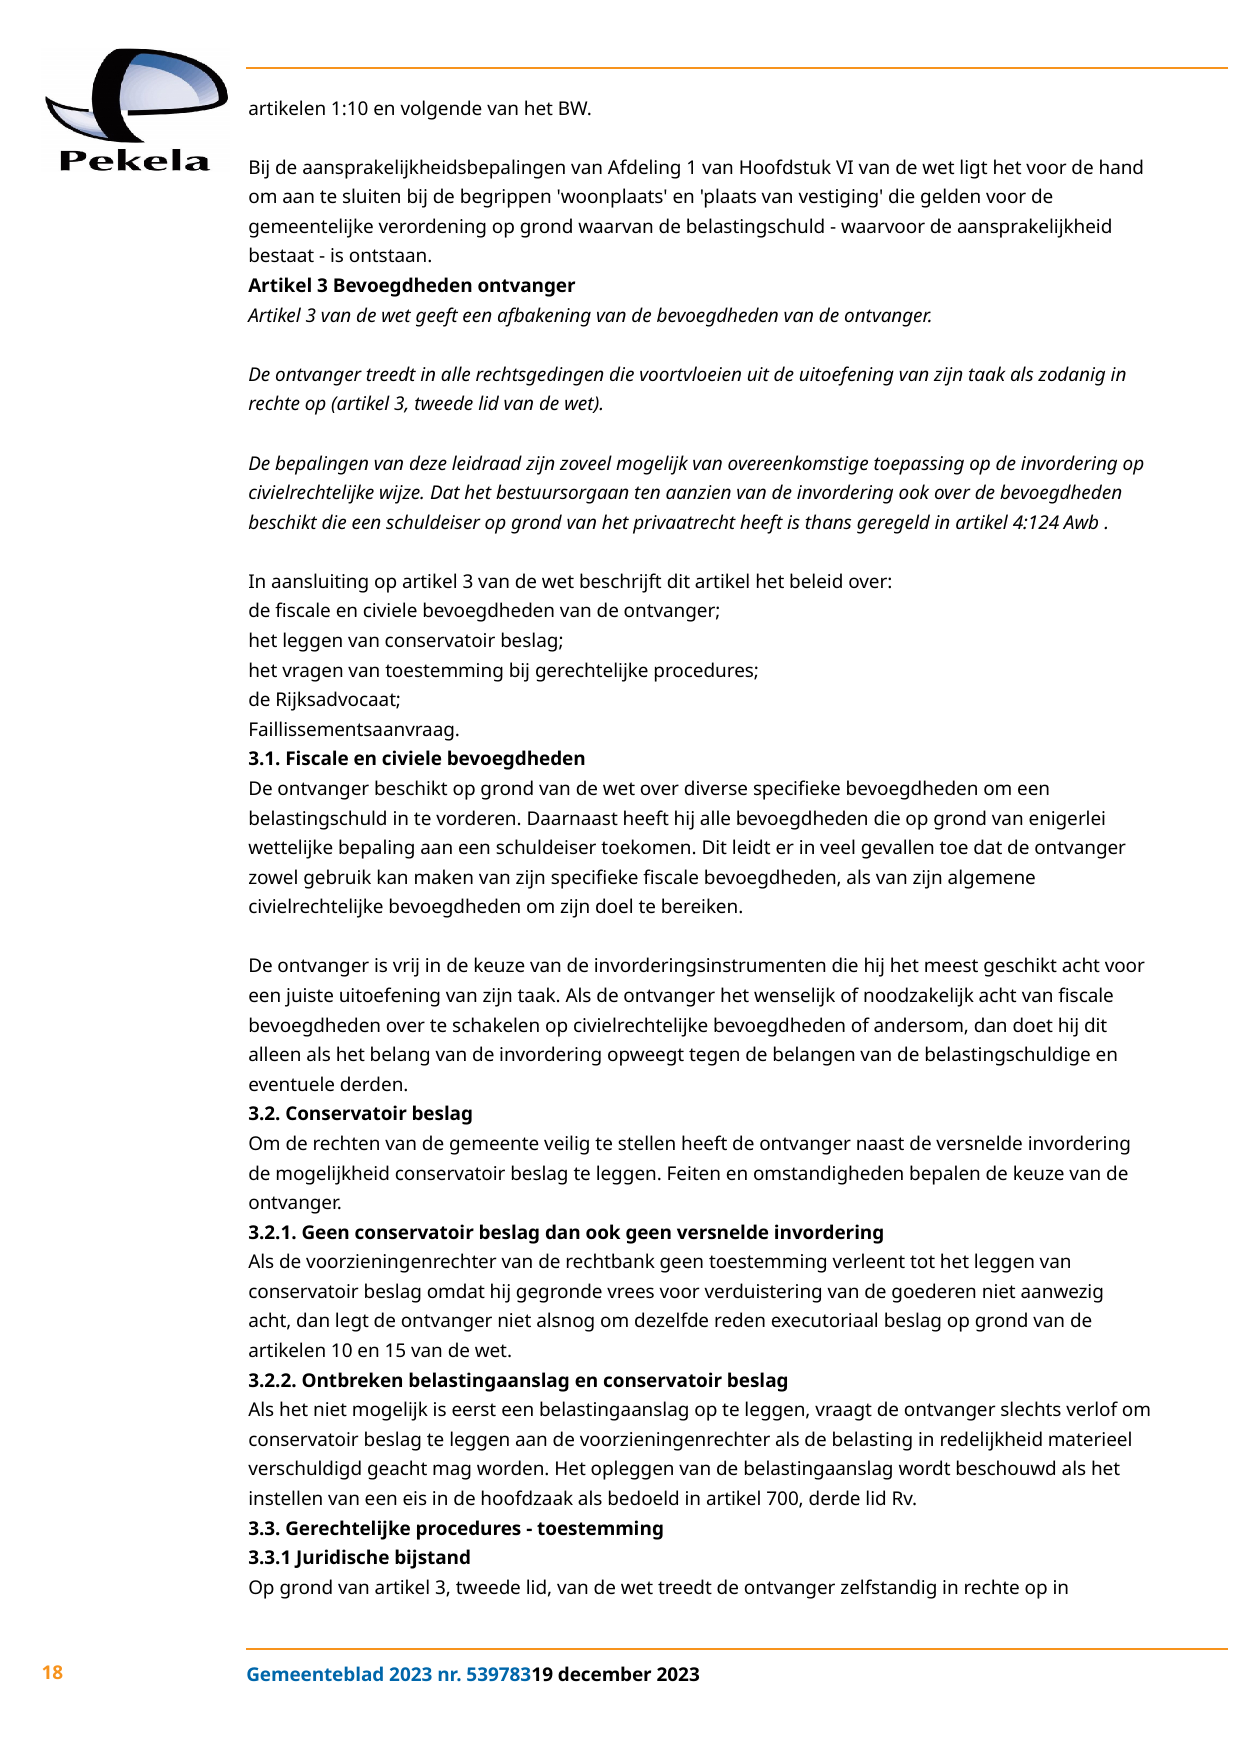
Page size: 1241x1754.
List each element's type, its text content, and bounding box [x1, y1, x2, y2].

text het leggen van conservatoir beslag; [248, 627, 1152, 653]
text artikelen 1:10 en volgende van het BW. [248, 95, 1152, 121]
text 3.3. Gerechtelijke procedures - toestemming [248, 1515, 1152, 1541]
text Faillissementsaanvraag. [248, 716, 1152, 742]
text Artikel 3 van de wet geeft een afbakening van de bevoegdheden van de ontvanger. [248, 302, 1152, 328]
text 3.1. Fiscale en civiele bevoegdheden [248, 746, 1152, 771]
text Bij de aansprakelijkheidsbepalingen van Afdeling 1 van Hoofdstuk VI van de wet ligt het voor de hand om aan te sluiten bij de begrippen 'woonplaats' en 'plaats van vestiging' die gelden voor de gemeentelijke verordening op grond waarvan de belastingschuld - waarvoor de aansprakelijkheid bestaat - is ontstaan. [248, 154, 1152, 268]
text het vragen van toestemming bij gerechtelijke procedures; [248, 657, 1152, 683]
text De bepalingen van deze leidraad zijn zoveel mogelijk van overeenkomstige toepassing op de invordering op civielrechtelijke wijze. Dat het bestuursorgaan ten aanzien van de invordering ook over de bevoegdheden beschikt die een schuldeiser op grond van het privaatrecht heeft is thans geregeld in artikel 4:124 Awb . [248, 450, 1152, 535]
text Als het niet mogelijk is eerst een belastingaanslag op te leggen, vraagt de ontvanger slechts verlof om conservatoir beslag te leggen aan de voorzieningenrechter als de belasting in redelijkheid materieel verschuldigd geacht mag worden. Het opleggen van de belastingaanslag wordt beschouwd als het instellen van een eis in de hoofdzaak als bedoeld in artikel 700, derde lid Rv. [248, 1396, 1152, 1511]
text 3.2.1. Geen conservatoir beslag dan ook geen versnelde invordering [248, 1219, 1152, 1245]
text De ontvanger is vrij in de keuze van de invorderingsinstrumenten die hij het meest geschikt acht voor een juiste uitoefening van zijn taak. Als de ontvanger het wenselijk of noodzakelijk acht van fiscale bevoegdheden over te schakelen op civielrechtelijke bevoegdheden of andersom, dan doet hij dit alleen als het belang van de invordering opweegt tegen de belangen van de belastingschuldige en eventuele derden. [248, 953, 1152, 1097]
text 3.2.2. Ontbreken belastingaanslag en conservatoir beslag [248, 1367, 1152, 1393]
text 3.3.1 Juridische bijstand [248, 1544, 1152, 1570]
text Om de rechten van de gemeente veilig te stellen heeft de ontvanger naast de versnelde invordering de mogelijkheid conservatoir beslag te leggen. Feiten en omstandigheden bepalen de keuze van de ontvanger. [248, 1130, 1152, 1215]
picture [41, 47, 231, 172]
text In aansluiting op artikel 3 van de wet beschrijft dit artikel het beleid over: [248, 568, 1152, 594]
text Artikel 3 Bevoegdheden ontvanger [248, 272, 1152, 298]
text De ontvanger treedt in alle rechtsgedingen die voortvloeien uit de uitoefening van zijn taak als zodanig in rechte op (artikel 3, tweede lid van de wet). [248, 361, 1152, 416]
text de Rijksadvocaat; [248, 686, 1152, 712]
text De ontvanger beschikt op grond van de wet over diverse specifieke bevoegdheden om een belastingschuld in te vorderen. Daarnaast heeft hij alle bevoegdheden die op grond van enigerlei wettelijke bepaling aan een schuldeiser toekomen. Dit leidt er in veel gevallen toe dat de ontvanger zowel gebruik kan maken van zijn specifieke fiscale bevoegdheden, als van zijn algemene civielrechtelijke bevoegdheden om zijn doel te bereiken. [248, 775, 1152, 919]
text Op grond van artikel 3, tweede lid, van de wet treedt de ontvanger zelfstandig in rechte op in [248, 1574, 1152, 1600]
text de fiscale en civiele bevoegdheden van de ontvanger; [248, 598, 1152, 623]
text Als de voorzieningenrechter van de rechtbank geen toestemming verleent tot het leggen van conservatoir beslag omdat hij gegronde vrees voor verduistering van de goederen niet aanwezig acht, dan legt de ontvanger niet alsnog om dezelfde reden executoriaal beslag op grond van de artikelen 10 en 15 van de wet. [248, 1248, 1152, 1363]
text 3.2. Conservatoir beslag [248, 1101, 1152, 1126]
